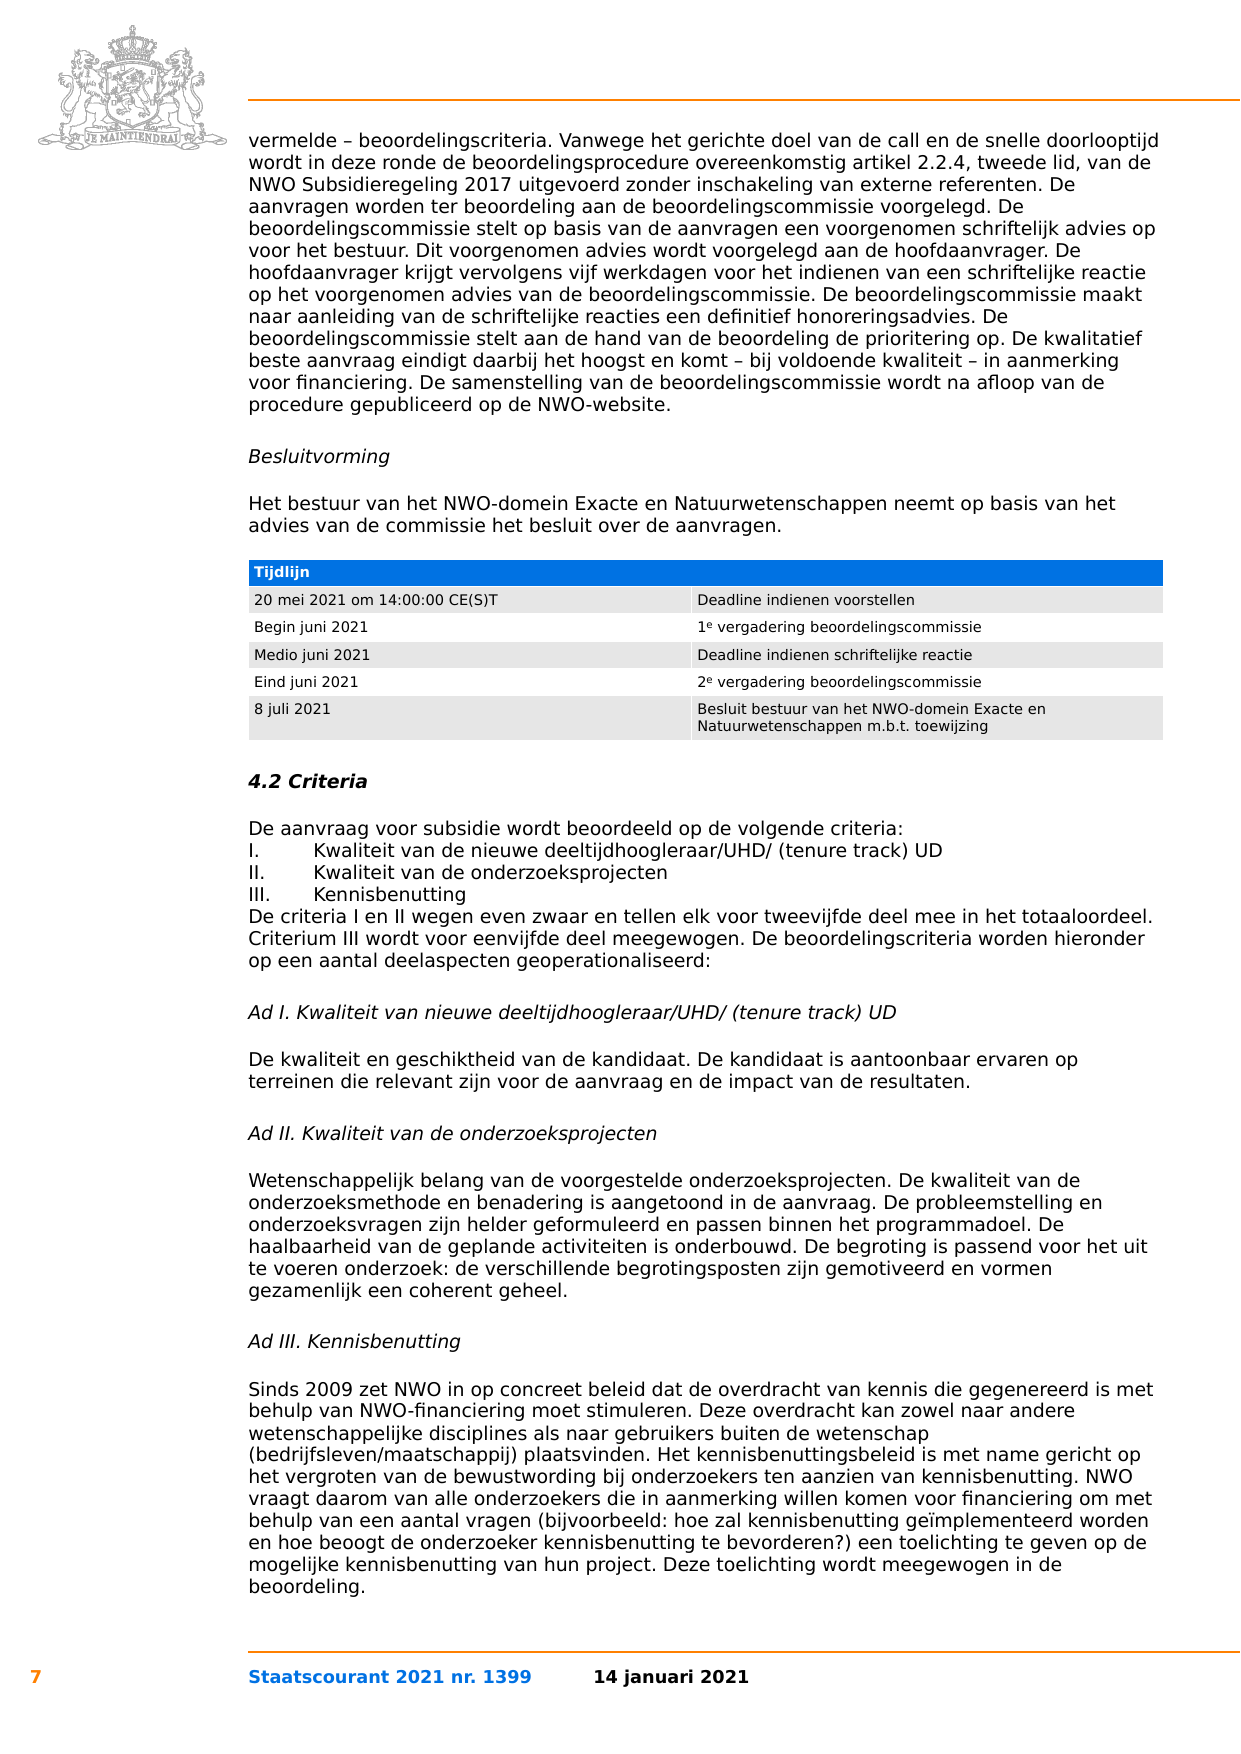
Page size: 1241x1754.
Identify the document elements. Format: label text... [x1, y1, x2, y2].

table_cell Medio juni 2021 [249, 642, 691, 668]
text III. Kennisbenutting [248, 884, 1163, 906]
subtitle Ad I. Kwaliteit van nieuwe deeltijdhoogleraar/UHD/ (tenure track) UD [248, 1002, 1163, 1024]
text De kwaliteit en geschiktheid van de kandidaat. De kandidaat is aantoonbaar ervaren op terreinen die relevant zijn voor de aanvraag en de impact van de resultaten. [248, 1049, 1163, 1093]
table_header Tijdlijn [249, 560, 1163, 586]
table_cell 2e vergadering beoordelingscommissie [692, 669, 1163, 695]
text vermelde – beoordelingscriteria. Vanwege het gerichte doel van de call en de snelle doorlooptijd wordt in deze ronde de beoordelingsprocedure overeenkomstig artikel 2.2.4, tweede lid, van de NWO Subsidieregeling 2017 uitgevoerd zonder inschakeling van externe referenten. De aanvragen worden ter beoordeling aan de beoordelingscommissie voorgelegd. De beoordelingscommissie stelt op basis van de aanvragen een voorgenomen schriftelijk advies op voor het bestuur. Dit voorgenomen advies wordt voorgelegd aan de hoofdaanvrager. De hoofdaanvrager krijgt vervolgens vijf werkdagen voor het indienen van een schriftelijke reactie op het voorgenomen advies van de beoordelingscommissie. De beoordelingscommissie maakt naar aanleiding van de schriftelijke reacties een definitief honoreringsadvies. De beoordelingscommissie stelt aan de hand van de beoordeling de prioritering op. De kwalitatief beste aanvraag eindigt daarbij het hoogst en komt – bij voldoende kwaliteit – in aanmerking voor financiering. De samenstelling van de beoordelingscommissie wordt na afloop van de procedure gepubliceerd op de NWO-website. [248, 130, 1163, 416]
table_cell Besluit bestuur van het NWO-domein Exacte en Natuurwetenschappen m.b.t. toewijzing [692, 696, 1163, 740]
table_cell Deadline indienen schriftelijke reactie [692, 642, 1163, 668]
text Het bestuur van het NWO-domein Exacte en Natuurwetenschappen neemt op basis van het advies van de commissie het besluit over de aanvragen. [248, 493, 1163, 537]
text Wetenschappelijk belang van de voorgestelde onderzoeksprojecten. De kwaliteit van de onderzoeksmethode en benadering is aangetoond in de aanvraag. De probleemstelling en onderzoeksvragen zijn helder geformuleerd en passen binnen het programmadoel. De haalbaarheid van de geplande activiteiten is onderbouwd. De begroting is passend voor het uit te voeren onderzoek: de verschillende begrotingsposten zijn gemotiveerd en vormen gezamenlijk een coherent geheel. [248, 1169, 1163, 1301]
table_cell 1e vergadering beoordelingscommissie [692, 614, 1163, 641]
text II. Kwaliteit van de onderzoeksprojecten [248, 862, 1163, 884]
table_cell Begin juni 2021 [249, 614, 691, 641]
table_cell 8 juli 2021 [249, 696, 691, 740]
subtitle Ad III. Kennisbenutting [248, 1331, 1163, 1353]
table_cell Eind juni 2021 [249, 669, 691, 695]
text Sinds 2009 zet NWO in op concreet beleid dat de overdracht van kennis die gegenereerd is met behulp van NWO-financiering moet stimuleren. Deze overdracht kan zowel naar andere wetenschappelijke disciplines als naar gebruikers buiten de wetenschap (bedrijfsleven/maatschappij) plaatsvinden. Het kennisbenuttingsbeleid is met name gericht op het vergroten van de bewustwording bij onderzoekers ten aanzien van kennisbenutting. NWO vraagt daarom van alle onderzoekers die in aanmerking willen komen voor financiering om met behulp van een aantal vragen (bijvoorbeeld: hoe zal kennisbenutting geïmplementeerd worden en hoe beoogt de onderzoeker kennisbenutting te bevorderen?) een toelichting te geven op de mogelijke kennisbenutting van hun project. Deze toelichting wordt meegewogen in de beoordeling. [248, 1378, 1163, 1598]
text I. Kwaliteit van de nieuwe deeltijdhoogleraar/UHD/ (tenure track) UD [248, 840, 1163, 862]
text De aanvraag voor subsidie wordt beoordeeld op de volgende criteria: [248, 818, 1163, 840]
subtitle 4.2 Criteria [248, 771, 1163, 793]
text De criteria I en II wegen even zwaar en tellen elk voor tweevijfde deel mee in het totaaloordeel. Criterium III wordt voor eenvijfde deel meegewogen. De beoordelingscriteria worden hieronder op een aantal deelaspecten geoperationaliseerd: [248, 906, 1163, 972]
picture [38, 25, 227, 150]
subtitle Besluitvorming [248, 446, 1163, 468]
table_cell 20 mei 2021 om 14:00:00 CE(S)T [249, 587, 691, 613]
subtitle Ad II. Kwaliteit van de onderzoeksprojecten [248, 1123, 1163, 1144]
table_cell Deadline indienen voorstellen [692, 587, 1163, 613]
